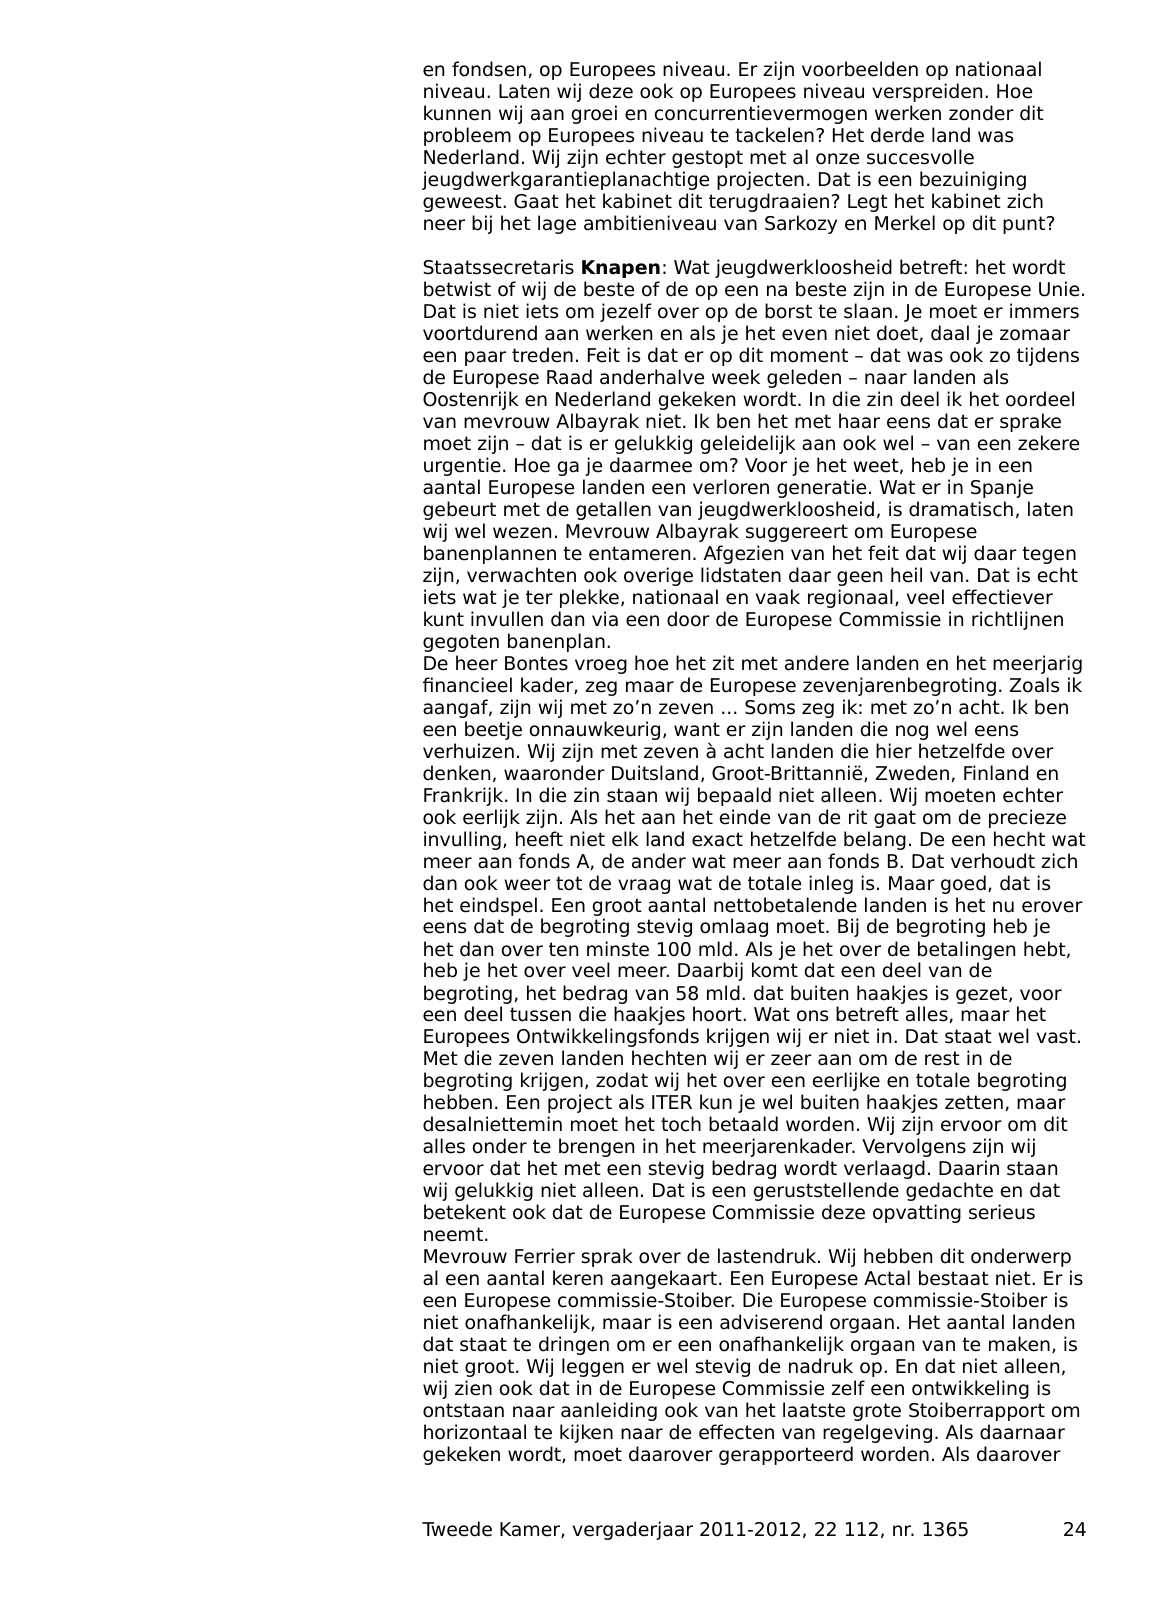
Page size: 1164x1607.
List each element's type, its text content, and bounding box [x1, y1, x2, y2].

text Mevrouw Ferrier sprak over de lastendruk. Wij hebben dit onderwerp al een aantal keren aangekaart. Een Europese Actal bestaat niet. Er is een Europese commissie-Stoiber. Die Europese commissie-Stoiber is niet onafhankelijk, maar is een adviserend orgaan. Het aantal landen dat staat te dringen om er een onafhankelijk orgaan van te maken, is niet groot. Wij leggen er wel stevig de nadruk op. En dat niet alleen, wij zien ook dat in de Europese Commissie zelf een ontwikkeling is ontstaan naar aanleiding ook van het laatste grote Stoiberrapport om horizontaal te kijken naar de effecten van regelgeving. Als daarnaar gekeken wordt, moet daarover gerapporteerd worden. Als daarover [422, 1246, 1087, 1466]
text en fondsen, op Europees niveau. Er zijn voorbeelden op nationaal niveau. Laten wij deze ook op Europees niveau verspreiden. Hoe kunnen wij aan groei en concurrentievermogen werken zonder dit probleem op Europees niveau te tackelen? Het derde land was Nederland. Wij zijn echter gestopt met al onze succesvolle jeugdwerkgarantieplanachtige projecten. Dat is een bezuiniging geweest. Gaat het kabinet dit terugdraaien? Legt het kabinet zich neer bij het lage ambitieniveau van Sarkozy en Merkel op dit punt? [422, 59, 1087, 235]
text Staatssecretaris Knapen: Wat jeugdwerkloosheid betreft: het wordt betwist of wij de beste of de op een na beste zijn in de Europese Unie. Dat is niet iets om jezelf over op de borst te slaan. Je moet er immers voortdurend aan werken en als je het even niet doet, daal je zomaar een paar treden. Feit is dat er op dit moment – dat was ook zo tijdens de Europese Raad anderhalve week geleden – naar landen als Oostenrijk en Nederland gekeken wordt. In die zin deel ik het oordeel van mevrouw Albayrak niet. Ik ben het met haar eens dat er sprake moet zijn – dat is er gelukkig geleidelijk aan ook wel – van een zekere urgentie. Hoe ga je daarmee om? Voor je het weet, heb je in een aantal Europese landen een verloren generatie. Wat er in Spanje gebeurt met de getallen van jeugdwerkloosheid, is dramatisch, laten wij wel wezen. Mevrouw Albayrak suggereert om Europese banenplannen te entameren. Afgezien van het feit dat wij daar tegen zijn, verwachten ook overige lidstaten daar geen heil van. Dat is echt iets wat je ter plekke, nationaal en vaak regionaal, veel effectiever kunt invullen dan via een door de Europese Commissie in richtlijnen gegoten banenplan. [422, 257, 1087, 653]
text De heer Bontes vroeg hoe het zit met andere landen en het meerjarig financieel kader, zeg maar de Europese zevenjarenbegroting. Zoals ik aangaf, zijn wij met zo’n zeven ... Soms zeg ik: met zo’n acht. Ik ben een beetje onnauwkeurig, want er zijn landen die nog wel eens verhuizen. Wij zijn met zeven à acht landen die hier hetzelfde over denken, waaronder Duitsland, Groot-Brittannië, Zweden, Finland en Frankrijk. In die zin staan wij bepaald niet alleen. Wij moeten echter ook eerlijk zijn. Als het aan het einde van de rit gaat om de precieze invulling, heeft niet elk land exact hetzelfde belang. De een hecht wat meer aan fonds A, de ander wat meer aan fonds B. Dat verhoudt zich dan ook weer tot de vraag wat de totale inleg is. Maar goed, dat is het eindspel. Een groot aantal nettobetalende landen is het nu erover eens dat de begroting stevig omlaag moet. Bij de begroting heb je het dan over ten minste 100 mld. Als je het over de betalingen hebt, heb je het over veel meer. Daarbij komt dat een deel van de begroting, het bedrag van 58 mld. dat buiten haakjes is gezet, voor een deel tussen die haakjes hoort. Wat ons betreft alles, maar het Europees Ontwikkelingsfonds krijgen wij er niet in. Dat staat wel vast. Met die zeven landen hechten wij er zeer aan om de rest in de begroting krijgen, zodat wij het over een eerlijke en totale begroting hebben. Een project als ITER kun je wel buiten haakjes zetten, maar desalniettemin moet het toch betaald worden. Wij zijn ervoor om dit alles onder te brengen in het meerjarenkader. Vervolgens zijn wij ervoor dat het met een stevig bedrag wordt verlaagd. Daarin staan wij gelukkig niet alleen. Dat is een geruststellende gedachte en dat betekent ook dat de Europese Commissie deze opvatting serieus neemt. [422, 653, 1087, 1246]
